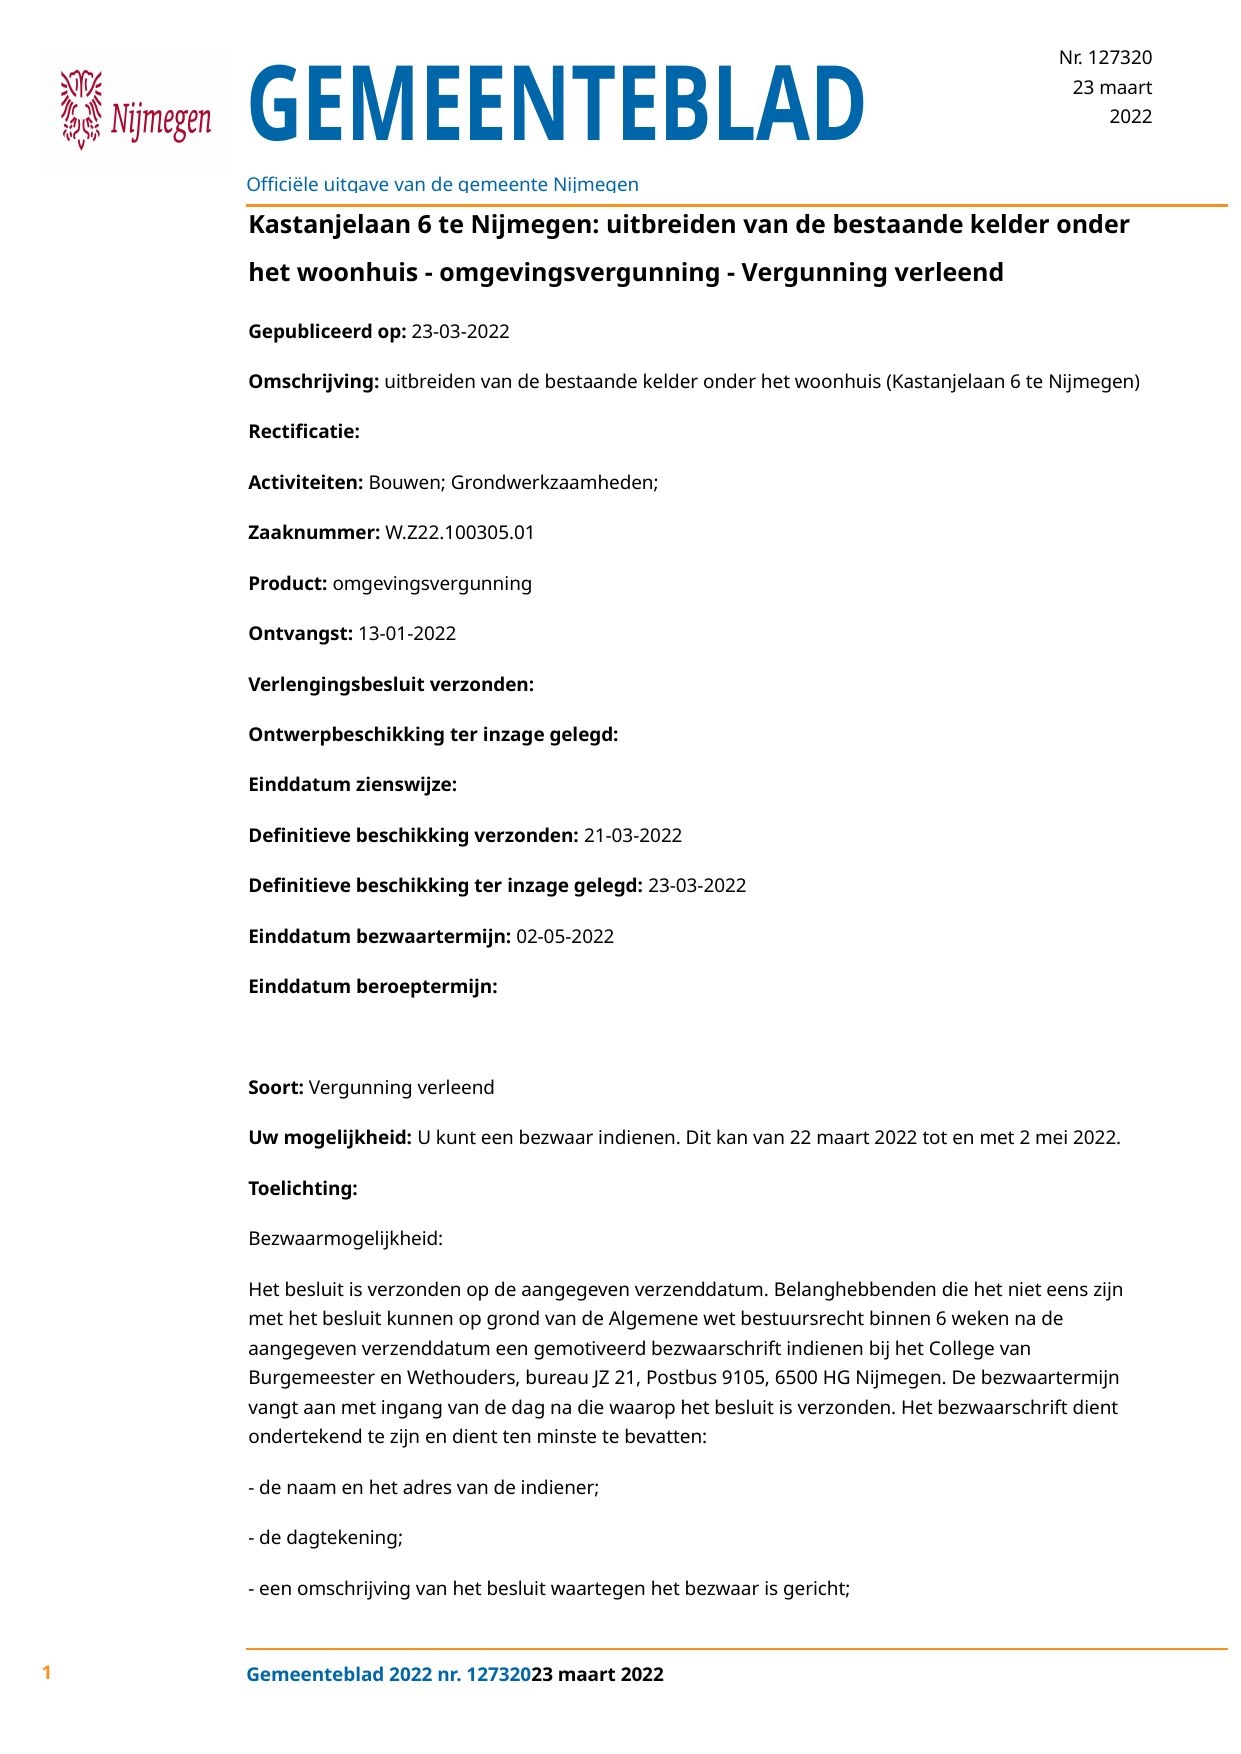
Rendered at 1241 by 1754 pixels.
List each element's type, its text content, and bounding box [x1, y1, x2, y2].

text Ontvangst: 13-01-2022 [248, 620, 1152, 646]
text - de dagtekening; [248, 1524, 1152, 1550]
text Definitieve beschikking ter inzage gelegd: 23-03-2022 [248, 872, 1152, 898]
text Ontwerpbeschikking ter inzage gelegd: [248, 721, 1152, 747]
text Zaaknummer: W.Z22.100305.01 [248, 519, 1152, 545]
text Soort: Vergunning verleend [248, 1074, 1152, 1100]
text Definitieve beschikking verzonden: 21-03-2022 [248, 822, 1152, 848]
text Omschrijving: uitbreiden van de bestaande kelder onder het woonhuis (Kastanjelaan 6 te Nijmegen) [248, 368, 1152, 394]
text - een omschrijving van het besluit waartegen het bezwaar is gericht; [248, 1575, 1152, 1601]
text Bezwaarmogelijkheid: [248, 1225, 1152, 1251]
text - de naam en het adres van de indiener; [248, 1474, 1152, 1500]
text Gepubliceerd op: 23-03-2022 [248, 318, 1152, 344]
text Einddatum bezwaartermijn: 02-05-2022 [248, 923, 1152, 949]
text Activiteiten: Bouwen; Grondwerkzaamheden; [248, 469, 1152, 495]
text Product: omgevingsvergunning [248, 570, 1152, 596]
text Het besluit is verzonden op de aangegeven verzenddatum. Belanghebbenden die het niet eens zijn met het besluit kunnen op grond van de Algemene wet bestuursrecht binnen 6 weken na de aangegeven verzenddatum een gemotiveerd bezwaarschrift indienen bij het College van Burgemeester en Wethouders, bureau JZ 21, Postbus 9105, 6500 HG Nijmegen. De bezwaartermijn vangt aan met ingang van de dag na die waarop het besluit is verzonden. Het bezwaarschrift dient ondertekend te zijn en dient ten minste te bevatten: [248, 1276, 1152, 1449]
text Rectificatie: [248, 419, 1152, 444]
picture [41, 47, 231, 172]
text Toelichting: [248, 1175, 1152, 1201]
text Uw mogelijkheid: U kunt een bezwaar indienen. Dit kan van 22 maart 2022 tot en met 2 mei 2022. [248, 1124, 1152, 1150]
text Einddatum beroeptermijn: [248, 973, 1152, 999]
text Einddatum zienswijze: [248, 772, 1152, 797]
text Verlengingsbesluit verzonden: [248, 671, 1152, 697]
text Kastanjelaan 6 te Nijmegen: uitbreiden van de bestaande kelder onder het woonhuis - omgevingsvergunning - Vergunning verleend [248, 207, 1152, 288]
